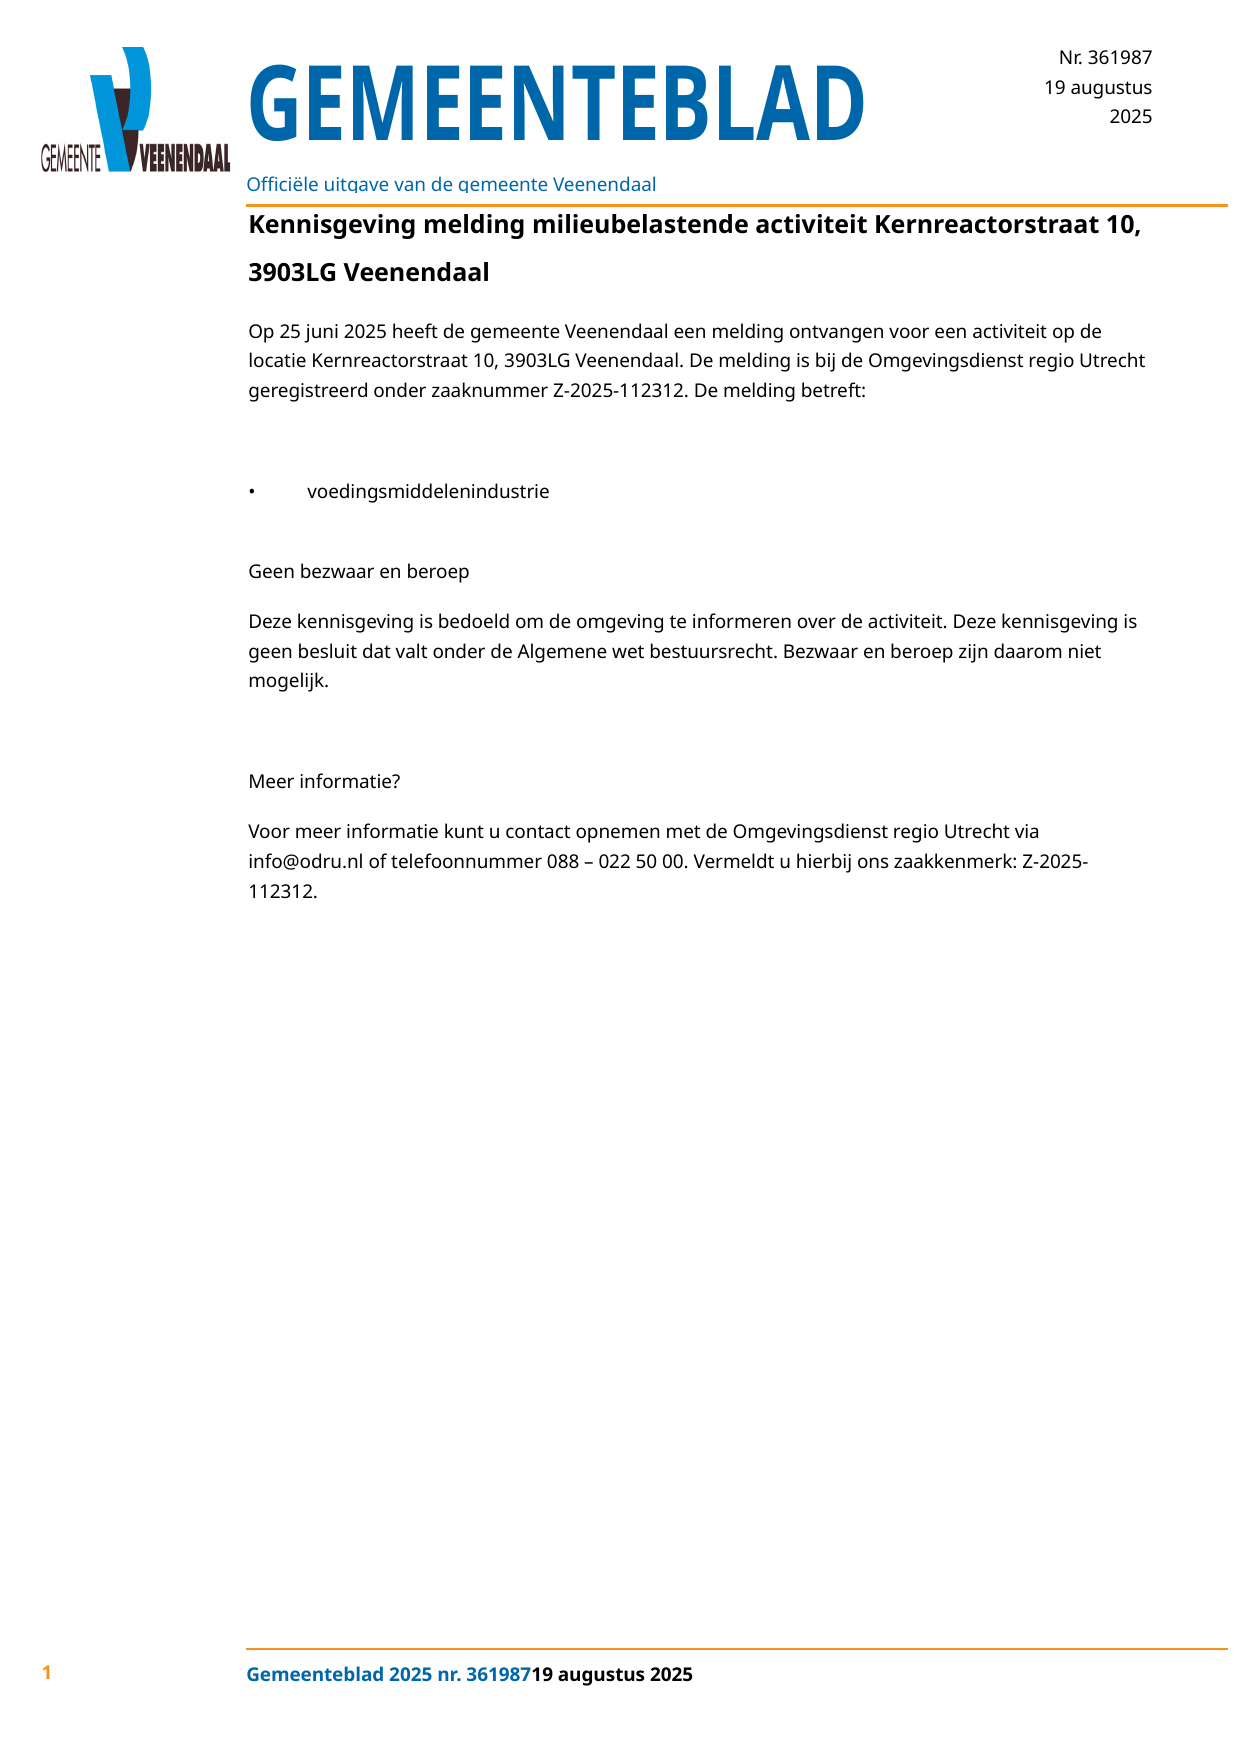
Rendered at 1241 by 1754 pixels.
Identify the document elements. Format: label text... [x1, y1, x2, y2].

list voedingsmiddelenindustrie [248, 478, 1152, 504]
text Kennisgeving melding milieubelastende activiteit Kernreactorstraat 10, 3903LG Veenendaal [248, 207, 1152, 288]
picture [123, 47, 231, 172]
text Op 25 juni 2025 heeft de gemeente Veenendaal een melding ontvangen voor een activiteit op de locatie Kernreactorstraat 10, 3903LG Veenendaal. De melding is bij de Omgevingsdienst regio Utrecht geregistreerd onder zaaknummer Z-2025-112312. De melding betreft: [248, 318, 1152, 403]
text Geen bezwaar en beroep [248, 558, 1152, 584]
text Meer informatie? [248, 768, 1152, 794]
picture [41, 47, 130, 172]
text Deze kennisgeving is bedoeld om de omgeving te informeren over de activiteit. Deze kennisgeving is geen besluit dat valt onder de Algemene wet bestuursrecht. Bezwaar en beroep zijn daarom niet mogelijk. [248, 608, 1152, 693]
text Voor meer informatie kunt u contact opnemen met de Omgevingsdienst regio Utrecht via info@odru.nl of telefoonnummer 088 – 022 50 00. Vermeldt u hierbij ons zaakkenmerk: Z-2025-112312. [248, 819, 1152, 904]
